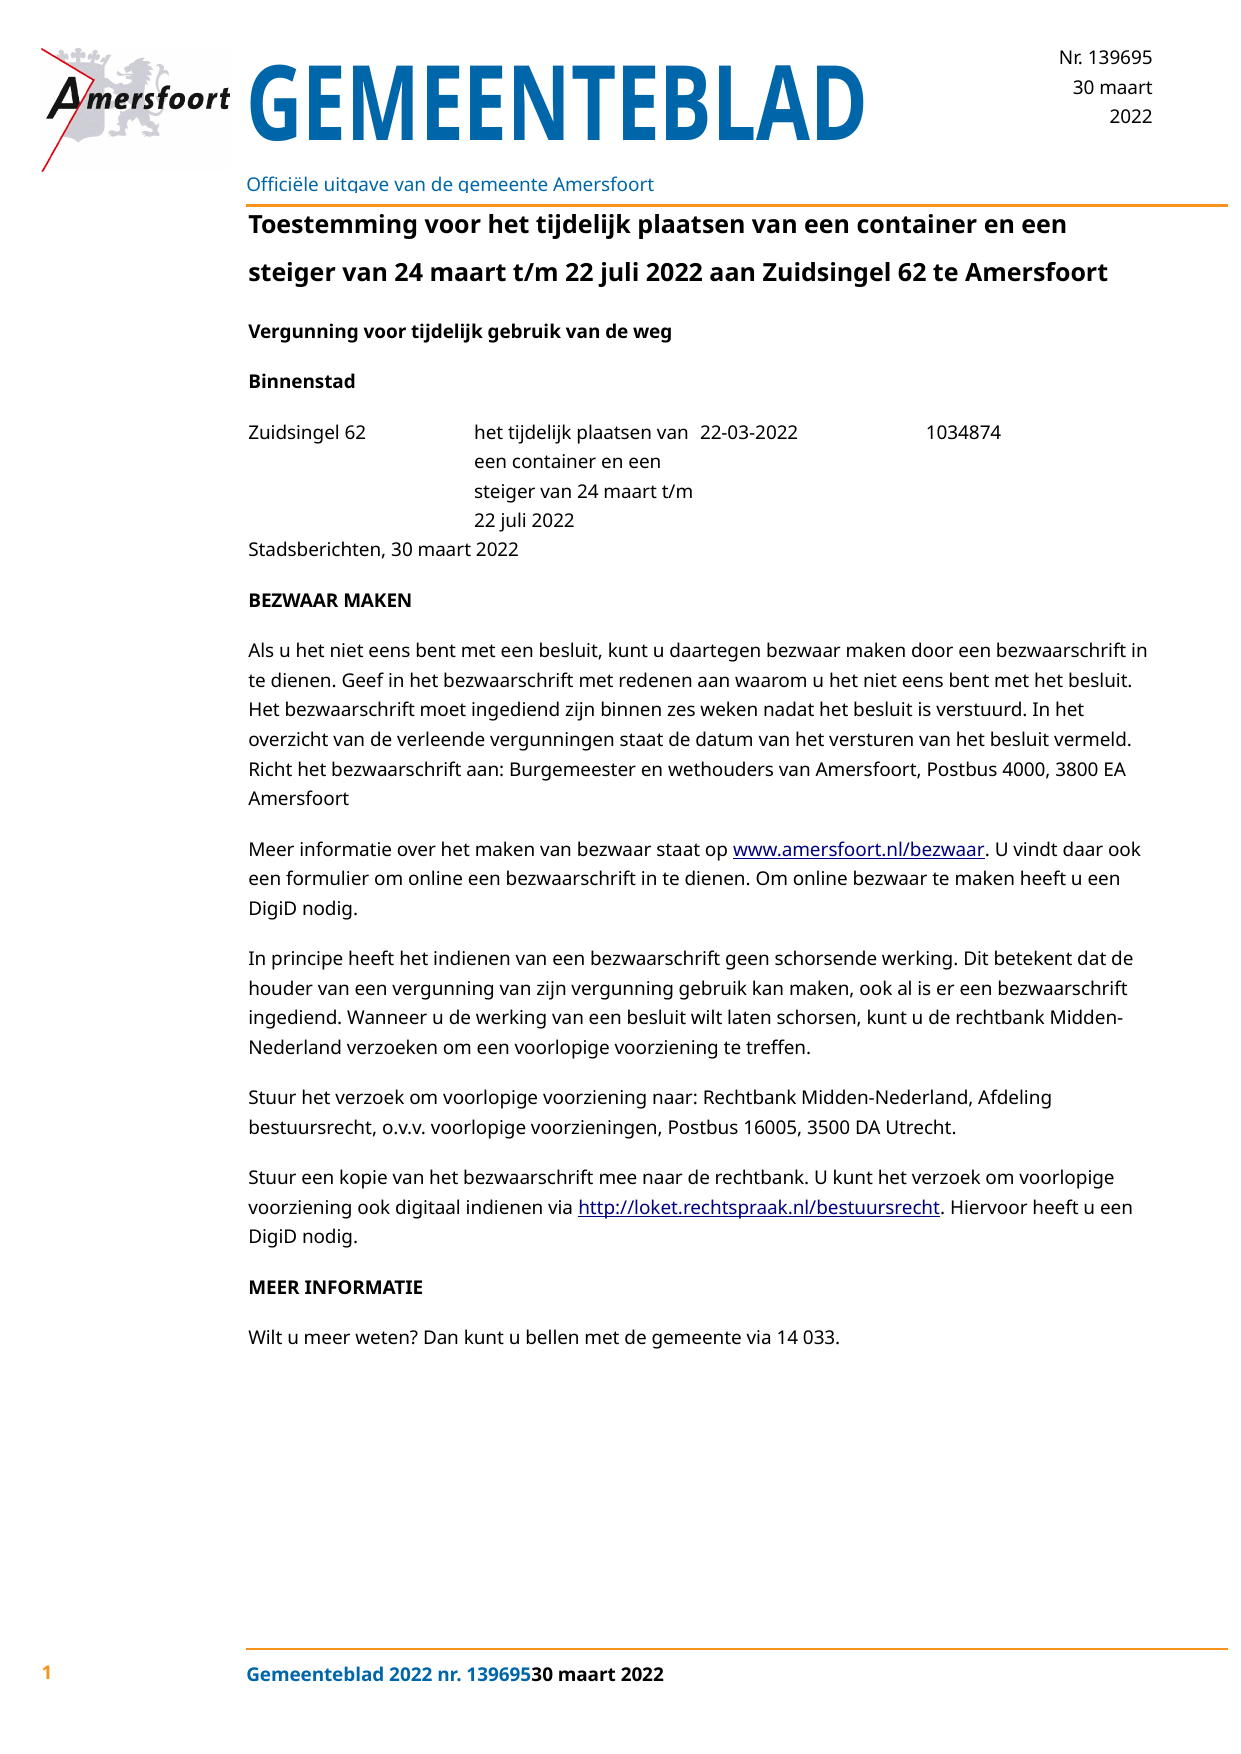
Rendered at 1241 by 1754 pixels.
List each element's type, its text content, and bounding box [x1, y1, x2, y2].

text Binnenstad [248, 368, 1152, 394]
text Stadsberichten, 30 maart 2022 [248, 537, 1152, 562]
table_header het tijdelijk plaatsen van een container en een steiger van 24 maart t/m 22 juli 2022 [474, 419, 700, 533]
table_header 1034874 [926, 419, 1152, 533]
text Meer informatie over het maken van bezwaar staat op www.amersfoort.nl/bezwaar. U vindt daar ook een formulier om online een bezwaarschrift in te dienen. Om online bezwaar te maken heeft u een DigiD nodig. [248, 836, 1152, 921]
text In principe heeft het indienen van een bezwaarschrift geen schorsende werking. Dit betekent dat de houder van een vergunning van zijn vergunning gebruik kan maken, ook al is er een bezwaarschrift ingediend. Wanneer u de werking van een besluit wilt laten schorsen, kunt u de rechtbank Midden-Nederland verzoeken om een voorlopige voorziening te treffen. [248, 945, 1152, 1060]
text Wilt u meer weten? Dan kunt u bellen met de gemeente via 14 033. [248, 1324, 1152, 1350]
text Toestemming voor het tijdelijk plaatsen van een container en een steiger van 24 maart t/m 22 juli 2022 aan Zuidsingel 62 te Amersfoort [248, 207, 1152, 288]
table_header Zuidsingel 62 [248, 419, 474, 533]
text BEZWAAR MAKEN [248, 587, 1152, 613]
text Stuur het verzoek om voorlopige voorziening naar: Rechtbank Midden-Nederland, Afdeling bestuursrecht, o.v.v. voorlopige voorzieningen, Postbus 16005, 3500 DA Utrecht. [248, 1084, 1152, 1140]
picture [41, 47, 231, 172]
text MEER INFORMATIE [248, 1274, 1152, 1300]
table_header 22-03-2022 [700, 419, 926, 533]
text Vergunning voor tijdelijk gebruik van de weg [248, 318, 1152, 344]
text Stuur een kopie van het bezwaarschrift mee naar de rechtbank. U kunt het verzoek om voorlopige voorziening ook digitaal indienen via http://loket.rechtspraak.nl/bestuursrecht. Hiervoor heeft u een DigiD nodig. [248, 1164, 1152, 1249]
text Als u het niet eens bent met een besluit, kunt u daartegen bezwaar maken door een bezwaarschrift in te dienen. Geef in het bezwaarschrift met redenen aan waarom u het niet eens bent met het besluit. Het bezwaarschrift moet ingediend zijn binnen zes weken nadat het besluit is verstuurd. In het overzicht van de verleende vergunningen staat de datum van het versturen van het besluit vermeld. Richt het bezwaarschrift aan: Burgemeester en wethouders van Amersfoort, Postbus 4000, 3800 EA Amersfoort [248, 637, 1152, 811]
